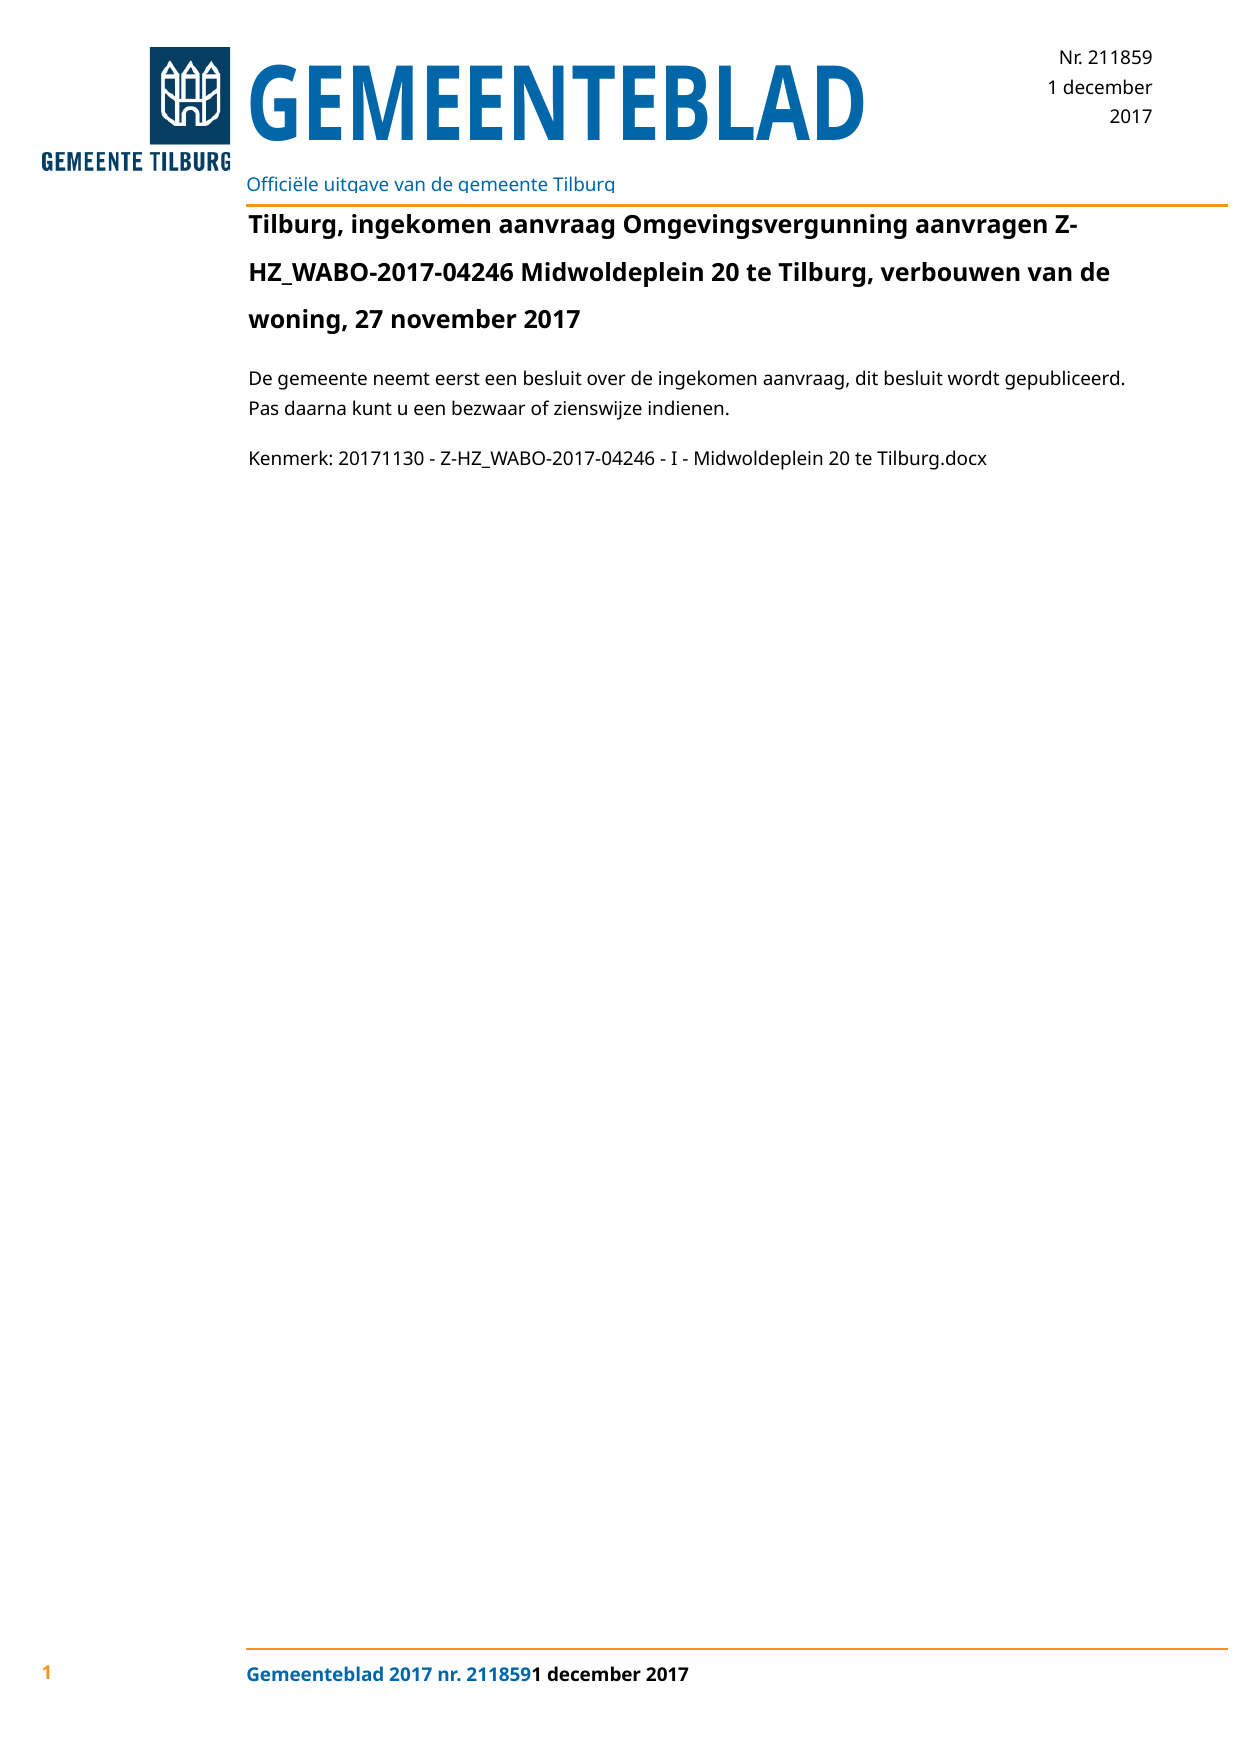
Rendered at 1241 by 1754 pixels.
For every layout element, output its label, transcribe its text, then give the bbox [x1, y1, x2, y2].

text Kenmerk: 20171130 - Z-HZ_WABO-2017-04246 - I - Midwoldeplein 20 te Tilburg.docx [248, 446, 1152, 471]
text De gemeente neemt eerst een besluit over de ingekomen aanvraag, dit besluit wordt gepubliceerd. Pas daarna kunt u een bezwaar of zienswijze indienen. [248, 366, 1152, 421]
text Tilburg, ingekomen aanvraag Omgevingsvergunning aanvragen Z-HZ_WABO-2017-04246 Midwoldeplein 20 te Tilburg, verbouwen van de woning, 27 november 2017 [248, 207, 1152, 336]
picture [41, 47, 231, 172]
